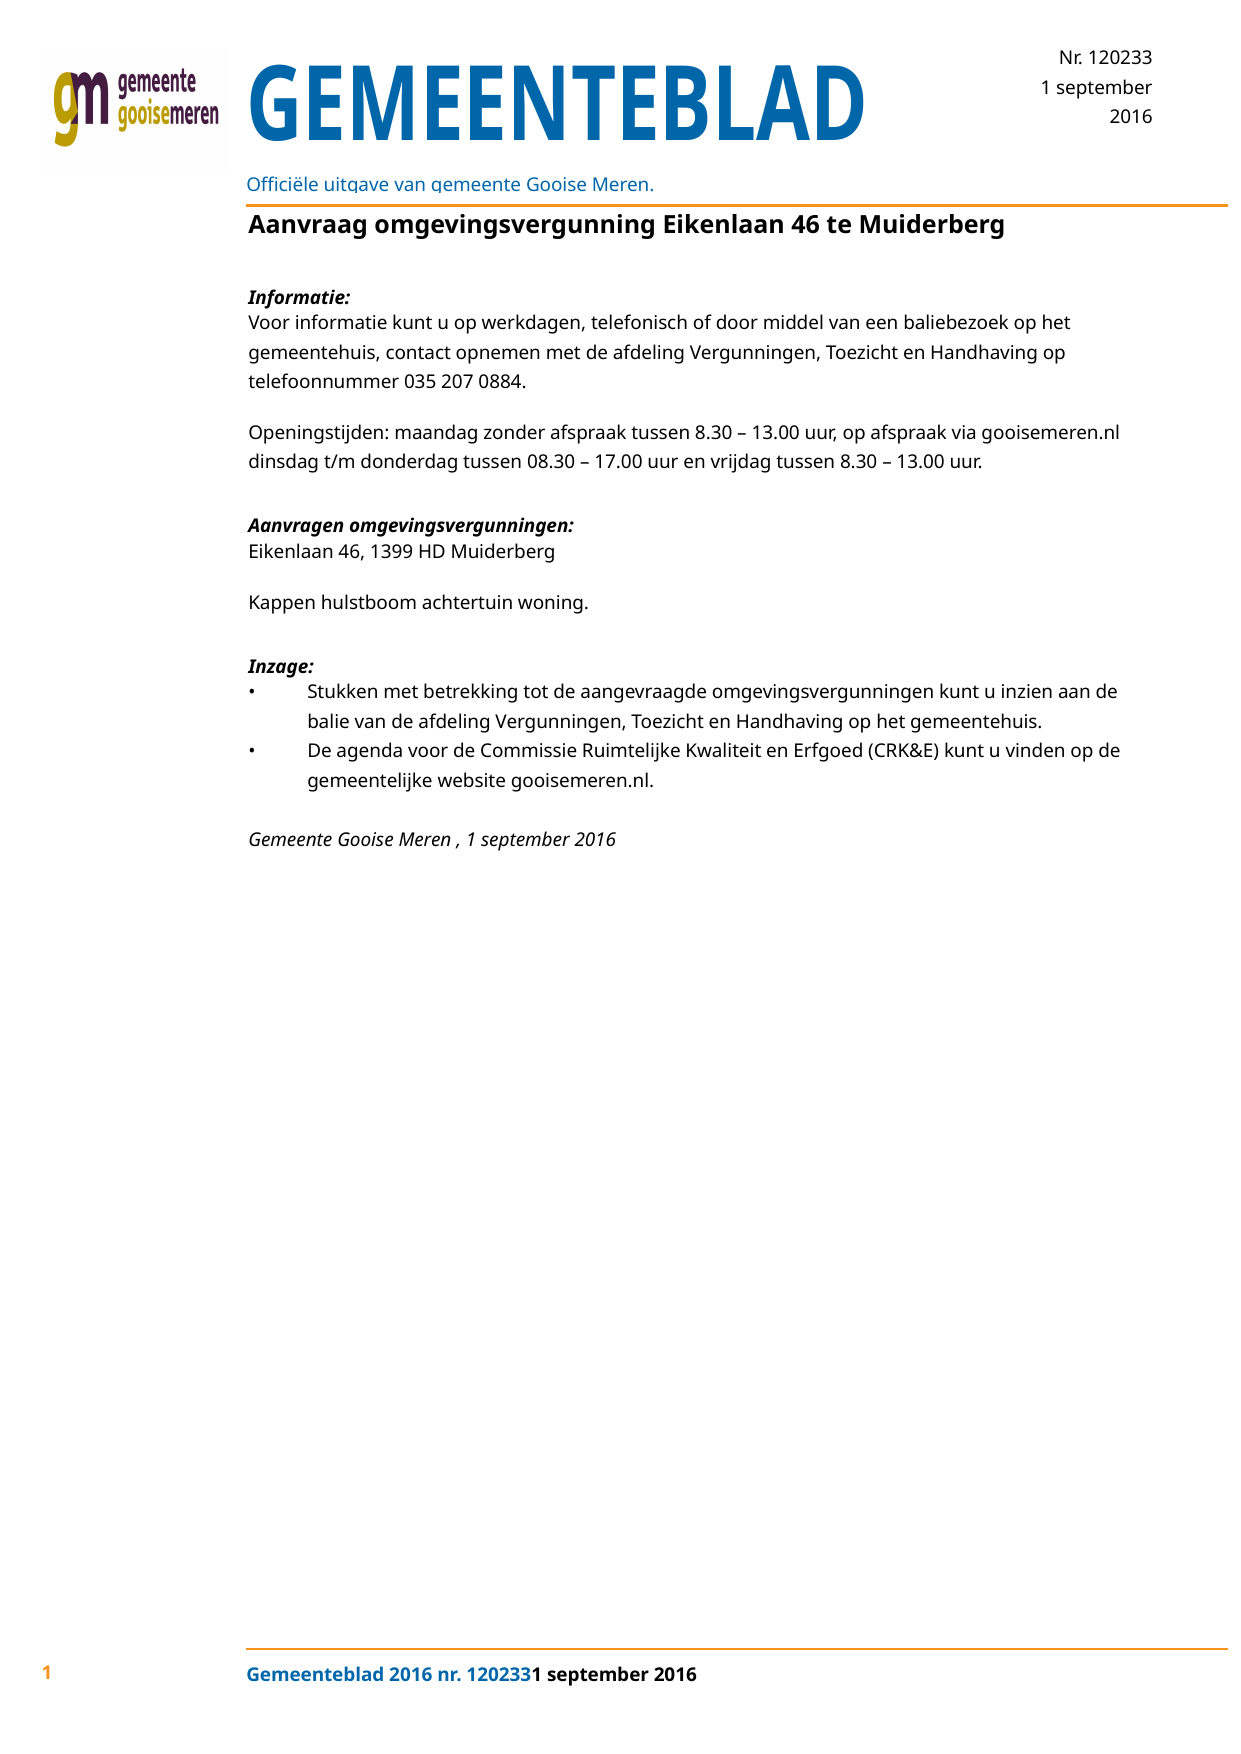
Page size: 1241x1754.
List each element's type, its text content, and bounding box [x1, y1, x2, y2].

text Aanvragen omgevingsvergunningen: [248, 513, 1152, 538]
text Eikenlaan 46, 1399 HD Muiderberg [248, 538, 1152, 564]
text Aanvraag omgevingsvergunning Eikenlaan 46 te Muiderberg [248, 207, 1152, 241]
text Inzage: [248, 653, 1152, 678]
list Stukken met betrekking tot de aangevraagde omgevingsvergunningen kunt u inzien aan de balie van de afdeling Vergunningen, Toezicht en Handhaving op het gemeentehuis. [248, 678, 1152, 734]
text Gemeente Gooise Meren , 1 september 2016 [248, 826, 1152, 852]
list De agenda voor de Commissie Ruimtelijke Kwaliteit en Erfgoed (CRK&E) kunt u vinden op de gemeentelijke website gooisemeren.nl. [248, 738, 1152, 793]
text Kappen hulstboom achtertuin woning. [248, 589, 1152, 614]
picture [41, 47, 231, 172]
text Informatie: [248, 284, 1152, 309]
text Voor informatie kunt u op werkdagen, telefonisch of door middel van een baliebezoek op het gemeentehuis, contact opnemen met de afdeling Vergunningen, Toezicht en Handhaving op telefoonnummer 035 207 0884. [248, 309, 1152, 394]
text Openingstijden: maandag zonder afspraak tussen 8.30 – 13.00 uur, op afspraak via gooisemeren.nl dinsdag t/m donderdag tussen 08.30 – 17.00 uur en vrijdag tussen 8.30 – 13.00 uur. [248, 419, 1152, 474]
